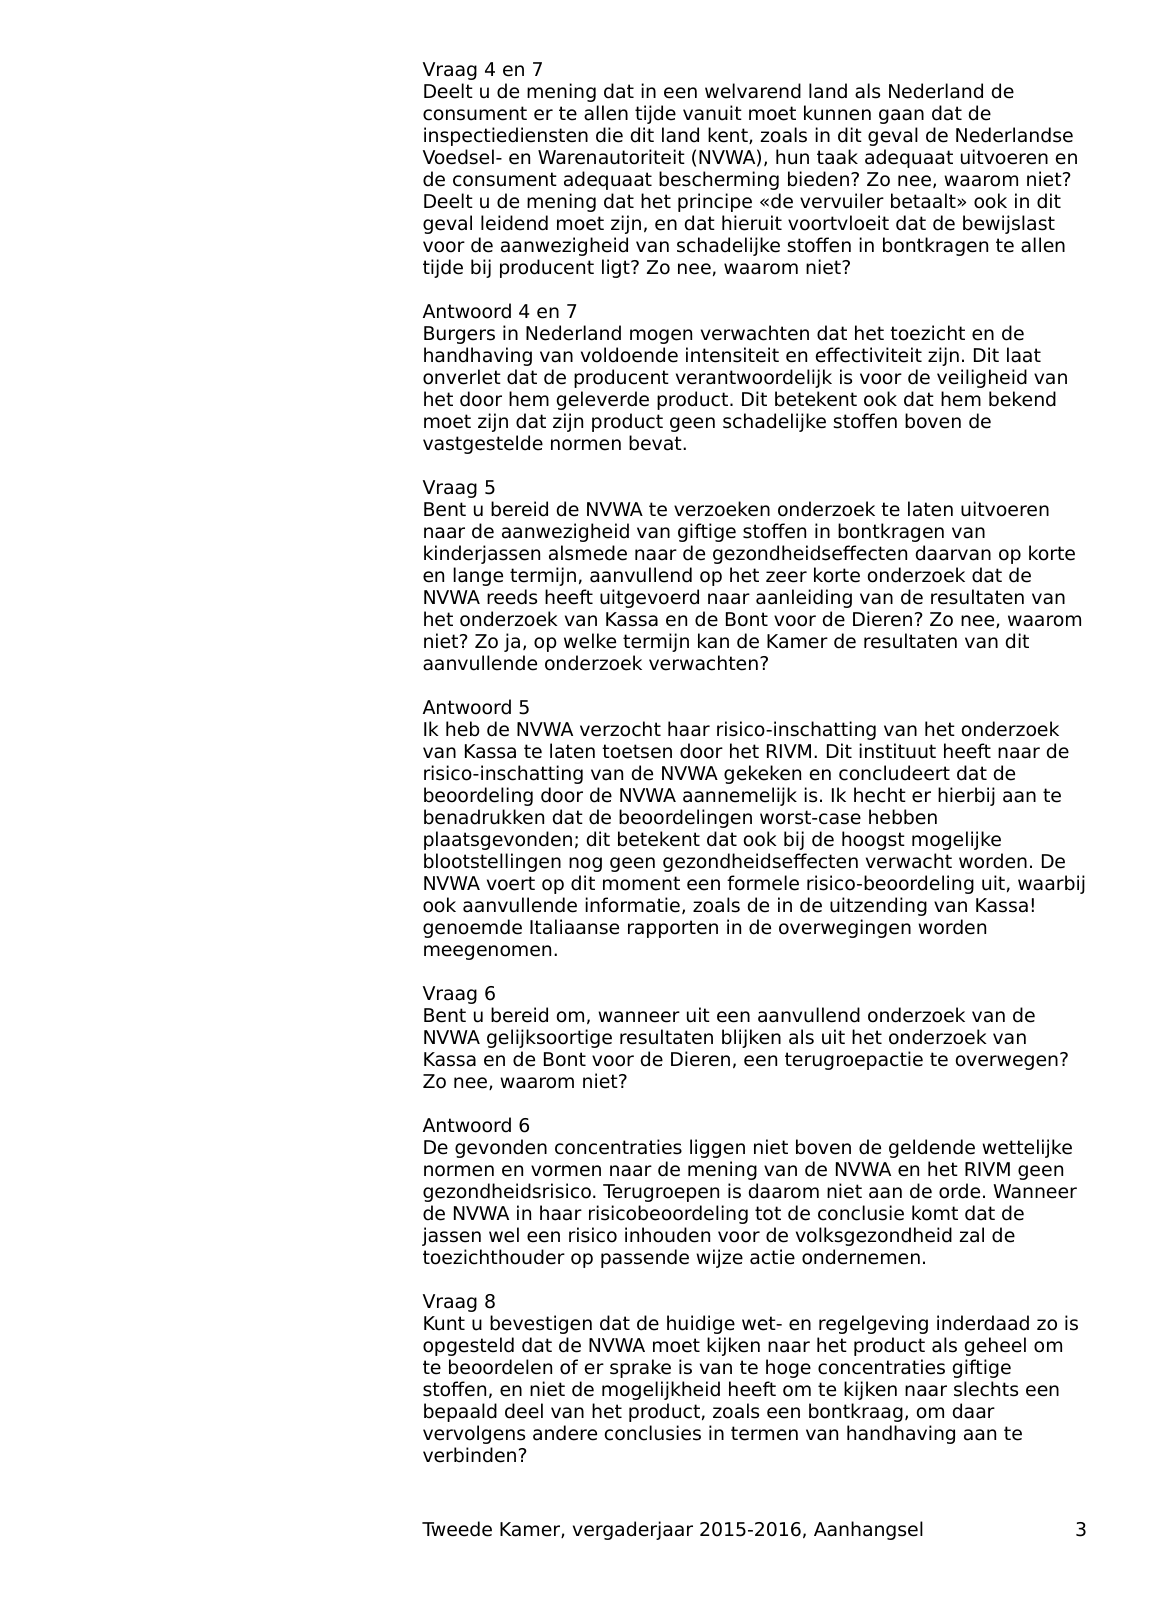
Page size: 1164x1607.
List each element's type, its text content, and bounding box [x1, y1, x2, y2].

text Deelt u de mening dat het principe «de vervuiler betaalt» ook in dit geval leidend moet zijn, en dat hieruit voortvloeit dat de bewijslast voor de aanwezigheid van schadelijke stoffen in bontkragen te allen tijde bij producent ligt? Zo nee, waarom niet? [422, 191, 1087, 279]
text Antwoord 5 [422, 697, 1087, 719]
text Burgers in Nederland mogen verwachten dat het toezicht en de handhaving van voldoende intensiteit en effectiviteit zijn. Dit laat onverlet dat de producent verantwoordelijk is voor de veiligheid van het door hem geleverde product. Dit betekent ook dat hem bekend moet zijn dat zijn product geen schadelijke stoffen boven de vastgestelde normen bevat. [422, 323, 1087, 455]
text Vraag 4 en 7 [422, 59, 1087, 81]
text Bent u bereid de NVWA te verzoeken onderzoek te laten uitvoeren naar de aanwezigheid van giftige stoffen in bontkragen van kinderjassen alsmede naar de gezondheidseffecten daarvan op korte en lange termijn, aanvullend op het zeer korte onderzoek dat de NVWA reeds heeft uitgevoerd naar aanleiding van de resultaten van het onderzoek van Kassa en de Bont voor de Dieren? Zo nee, waarom niet? Zo ja, op welke termijn kan de Kamer de resultaten van dit aanvullende onderzoek verwachten? [422, 499, 1087, 675]
text Vraag 6 [422, 983, 1087, 1005]
text Ik heb de NVWA verzocht haar risico-inschatting van het onderzoek van Kassa te laten toetsen door het RIVM. Dit instituut heeft naar de risico-inschatting van de NVWA gekeken en concludeert dat de beoordeling door de NVWA aannemelijk is. Ik hecht er hierbij aan te benadrukken dat de beoordelingen worst-case hebben plaatsgevonden; dit betekent dat ook bij de hoogst mogelijke blootstellingen nog geen gezondheidseffecten verwacht worden. De NVWA voert op dit moment een formele risico-beoordeling uit, waarbij ook aanvullende informatie, zoals de in de uitzending van Kassa! genoemde Italiaanse rapporten in de overwegingen worden meegenomen. [422, 719, 1087, 961]
text Bent u bereid om, wanneer uit een aanvullend onderzoek van de NVWA gelijksoortige resultaten blijken als uit het onderzoek van Kassa en de Bont voor de Dieren, een terugroepactie te overwegen? Zo nee, waarom niet? [422, 1005, 1087, 1093]
text Vraag 5 [422, 477, 1087, 499]
text Antwoord 6 [422, 1115, 1087, 1137]
text Deelt u de mening dat in een welvarend land als Nederland de consument er te allen tijde vanuit moet kunnen gaan dat de inspectiediensten die dit land kent, zoals in dit geval de Nederlandse Voedsel- en Warenautoriteit (NVWA), hun taak adequaat uitvoeren en de consument adequaat bescherming bieden? Zo nee, waarom niet? [422, 81, 1087, 191]
text De gevonden concentraties liggen niet boven de geldende wettelijke normen en vormen naar de mening van de NVWA en het RIVM geen gezondheidsrisico. Terugroepen is daarom niet aan de orde. Wanneer de NVWA in haar risicobeoordeling tot de conclusie komt dat de jassen wel een risico inhouden voor de volksgezondheid zal de toezichthouder op passende wijze actie ondernemen. [422, 1137, 1087, 1269]
text Vraag 8 [422, 1291, 1087, 1313]
text Kunt u bevestigen dat de huidige wet- en regelgeving inderdaad zo is opgesteld dat de NVWA moet kijken naar het product als geheel om te beoordelen of er sprake is van te hoge concentraties giftige stoffen, en niet de mogelijkheid heeft om te kijken naar slechts een bepaald deel van het product, zoals een bontkraag, om daar vervolgens andere conclusies in termen van handhaving aan te verbinden? [422, 1313, 1087, 1467]
text Antwoord 4 en 7 [422, 301, 1087, 323]
